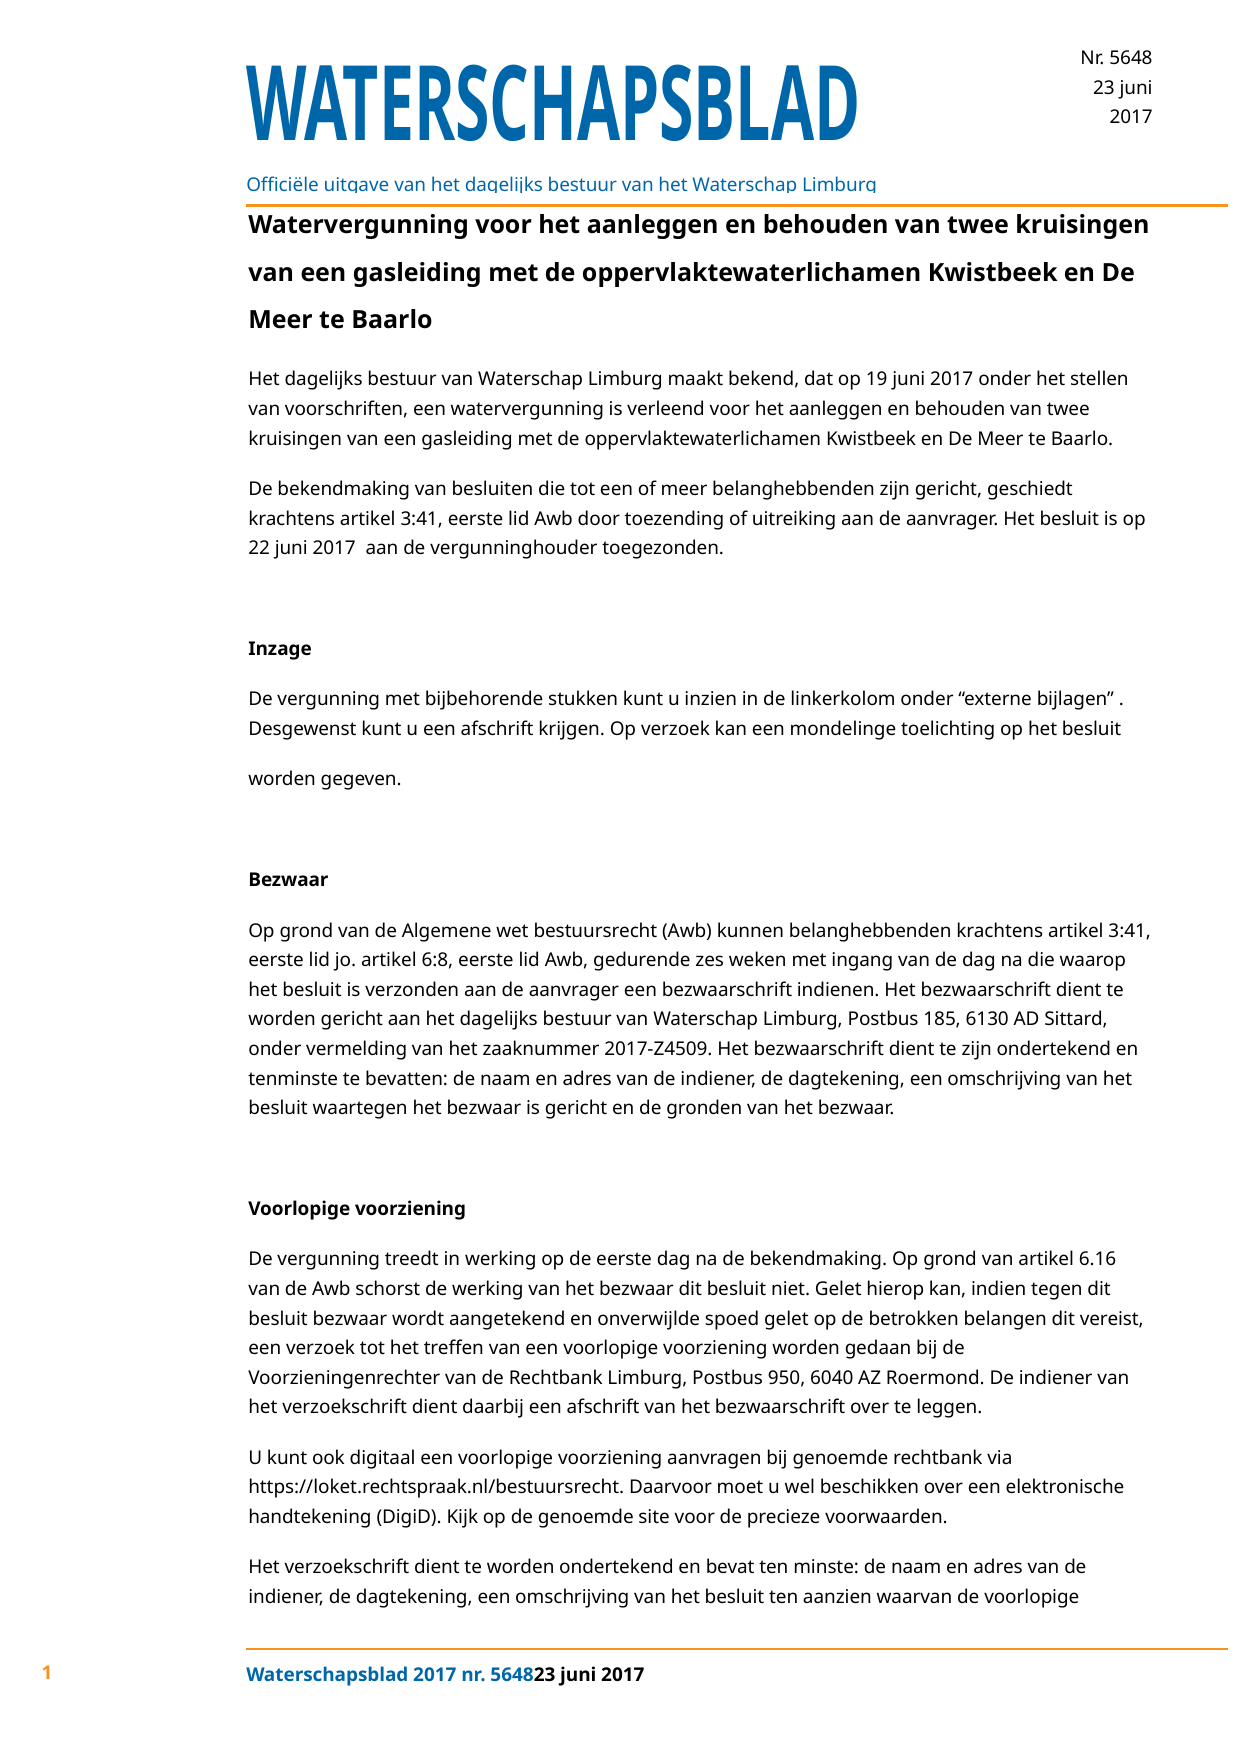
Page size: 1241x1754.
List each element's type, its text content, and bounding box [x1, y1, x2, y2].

text Voorlopige voorziening [248, 1195, 1152, 1221]
text Inzage [248, 635, 1152, 661]
text Op grond van de Algemene wet bestuursrecht (Awb) kunnen belanghebbenden krachtens artikel 3:41, eerste lid jo. artikel 6:8, eerste lid Awb, gedurende zes weken met ingang van de dag na die waarop het besluit is verzonden aan de aanvrager een bezwaarschrift indienen. Het bezwaarschrift dient te worden gericht aan het dagelijks bestuur van Waterschap Limburg, Postbus 185, 6130 AD Sittard, onder vermelding van het zaaknummer 2017-Z4509. Het bezwaarschrift dient te zijn ondertekend en tenminste te bevatten: de naam en adres van de indiener, de dagtekening, een omschrijving van het besluit waartegen het bezwaar is gericht en de gronden van het bezwaar. [248, 917, 1152, 1120]
text Bezwaar [248, 866, 1152, 892]
picture [41, 47, 231, 172]
text Watervergunning voor het aanleggen en behouden van twee kruisingen van een gasleiding met de oppervlaktewaterlichamen Kwistbeek en De Meer te Baarlo [248, 207, 1152, 336]
text worden gegeven. [248, 766, 1152, 791]
text De vergunning met bijbehorende stukken kunt u inzien in de linkerkolom onder “externe bijlagen” . Desgewenst kunt u een afschrift krijgen. Op verzoek kan een mondelinge toelichting op het besluit [248, 686, 1152, 741]
text De bekendmaking van besluiten die tot een of meer belanghebbenden zijn gericht, geschiedt krachtens artikel 3:41, eerste lid Awb door toezending of uitreiking aan de aanvrager. Het besluit is op 22 juni 2017 aan de vergunninghouder toegezonden. [248, 475, 1152, 560]
text Het verzoekschrift dient te worden ondertekend en bevat ten minste: de naam en adres van de indiener, de dagtekening, een omschrijving van het besluit ten aanzien waarvan de voorlopige [248, 1553, 1152, 1609]
text U kunt ook digitaal een voorlopige voorziening aanvragen bij genoemde rechtbank via https://loket.rechtspraak.nl/bestuursrecht. Daarvoor moet u wel beschikken over een elektronische handtekening (DigiD). Kijk op de genoemde site voor de precieze voorwaarden. [248, 1444, 1152, 1529]
text Het dagelijks bestuur van Waterschap Limburg maakt bekend, dat op 19 juni 2017 onder het stellen van voorschriften, een watervergunning is verleend voor het aanleggen en behouden van twee kruisingen van een gasleiding met de oppervlaktewaterlichamen Kwistbeek en De Meer te Baarlo. [248, 366, 1152, 450]
text De vergunning treedt in werking op de eerste dag na de bekendmaking. Op grond van artikel 6.16 van de Awb schorst de werking van het bezwaar dit besluit niet. Gelet hierop kan, indien tegen dit besluit bezwaar wordt aangetekend en onverwijlde spoed gelet op de betrokken belangen dit vereist, een verzoek tot het treffen van een voorlopige voorziening worden gedaan bij de Voorzieningenrechter van de Rechtbank Limburg, Postbus 950, 6040 AZ Roermond. De indiener van het verzoekschrift dient daarbij een afschrift van het bezwaarschrift over te leggen. [248, 1246, 1152, 1419]
